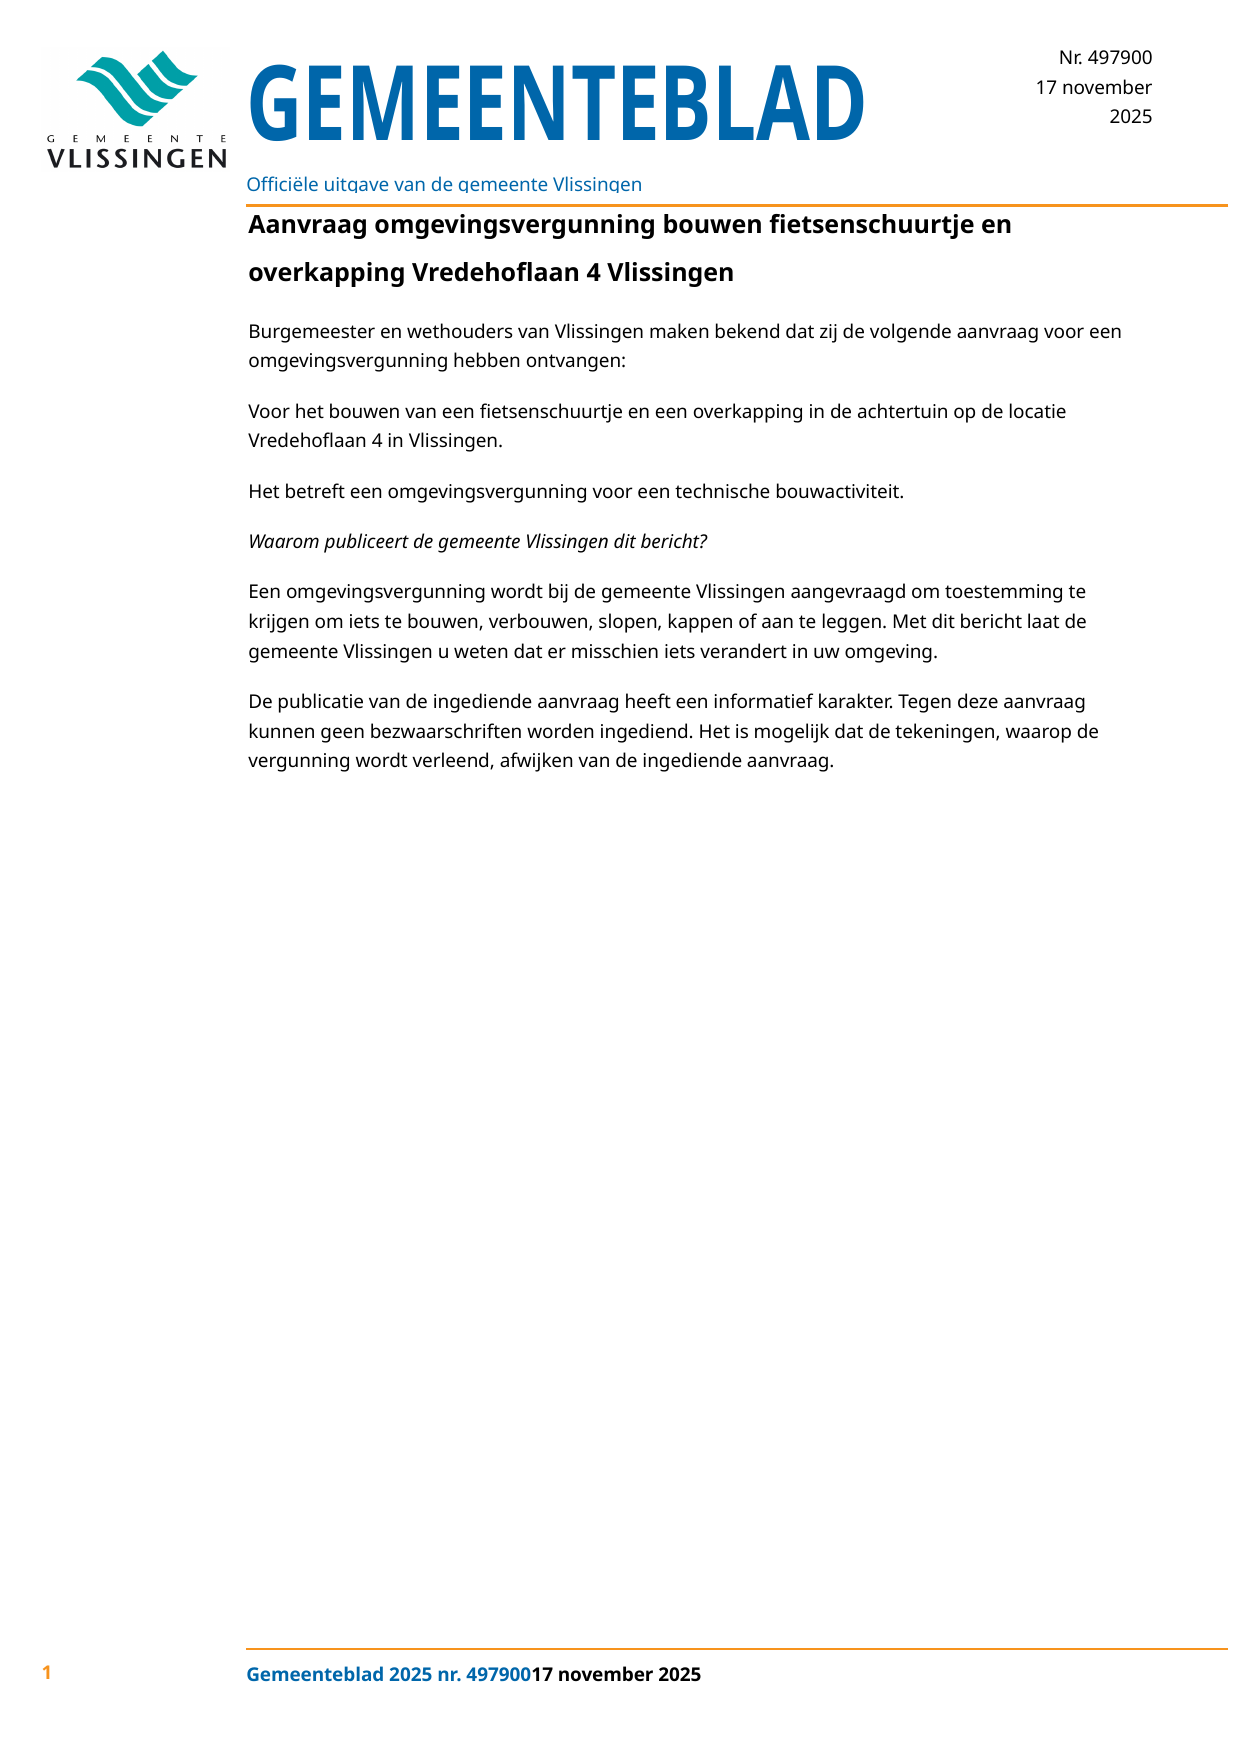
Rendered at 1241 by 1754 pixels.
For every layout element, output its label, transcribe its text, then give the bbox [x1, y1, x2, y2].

text Een omgevingsvergunning wordt bij de gemeente Vlissingen aangevraagd om toestemming te krijgen om iets te bouwen, verbouwen, slopen, kappen of aan te leggen. Met dit bericht laat de gemeente Vlissingen u weten dat er misschien iets verandert in uw omgeving. [248, 579, 1152, 664]
text Het betreft een omgevingsvergunning voor een technische bouwactiviteit. [248, 478, 1152, 504]
text Aanvraag omgevingsvergunning bouwen fietsenschuurtje en overkapping Vredehoflaan 4 Vlissingen [248, 207, 1152, 288]
text Waarom publiceert de gemeente Vlissingen dit bericht? [248, 528, 1152, 554]
text Burgemeester en wethouders van Vlissingen maken bekend dat zij de volgende aanvraag voor een omgevingsvergunning hebben ontvangen: [248, 318, 1152, 373]
text De publicatie van de ingediende aanvraag heeft een informatief karakter. Tegen deze aanvraag kunnen geen bezwaarschriften worden ingediend. Het is mogelijk dat de tekeningen, waarop de vergunning wordt verleend, afwijken van de ingediende aanvraag. [248, 688, 1152, 773]
text Voor het bouwen van een fietsenschuurtje en een overkapping in de achtertuin op de locatie Vredehoflaan 4 in Vlissingen. [248, 398, 1152, 453]
picture [41, 47, 231, 172]
